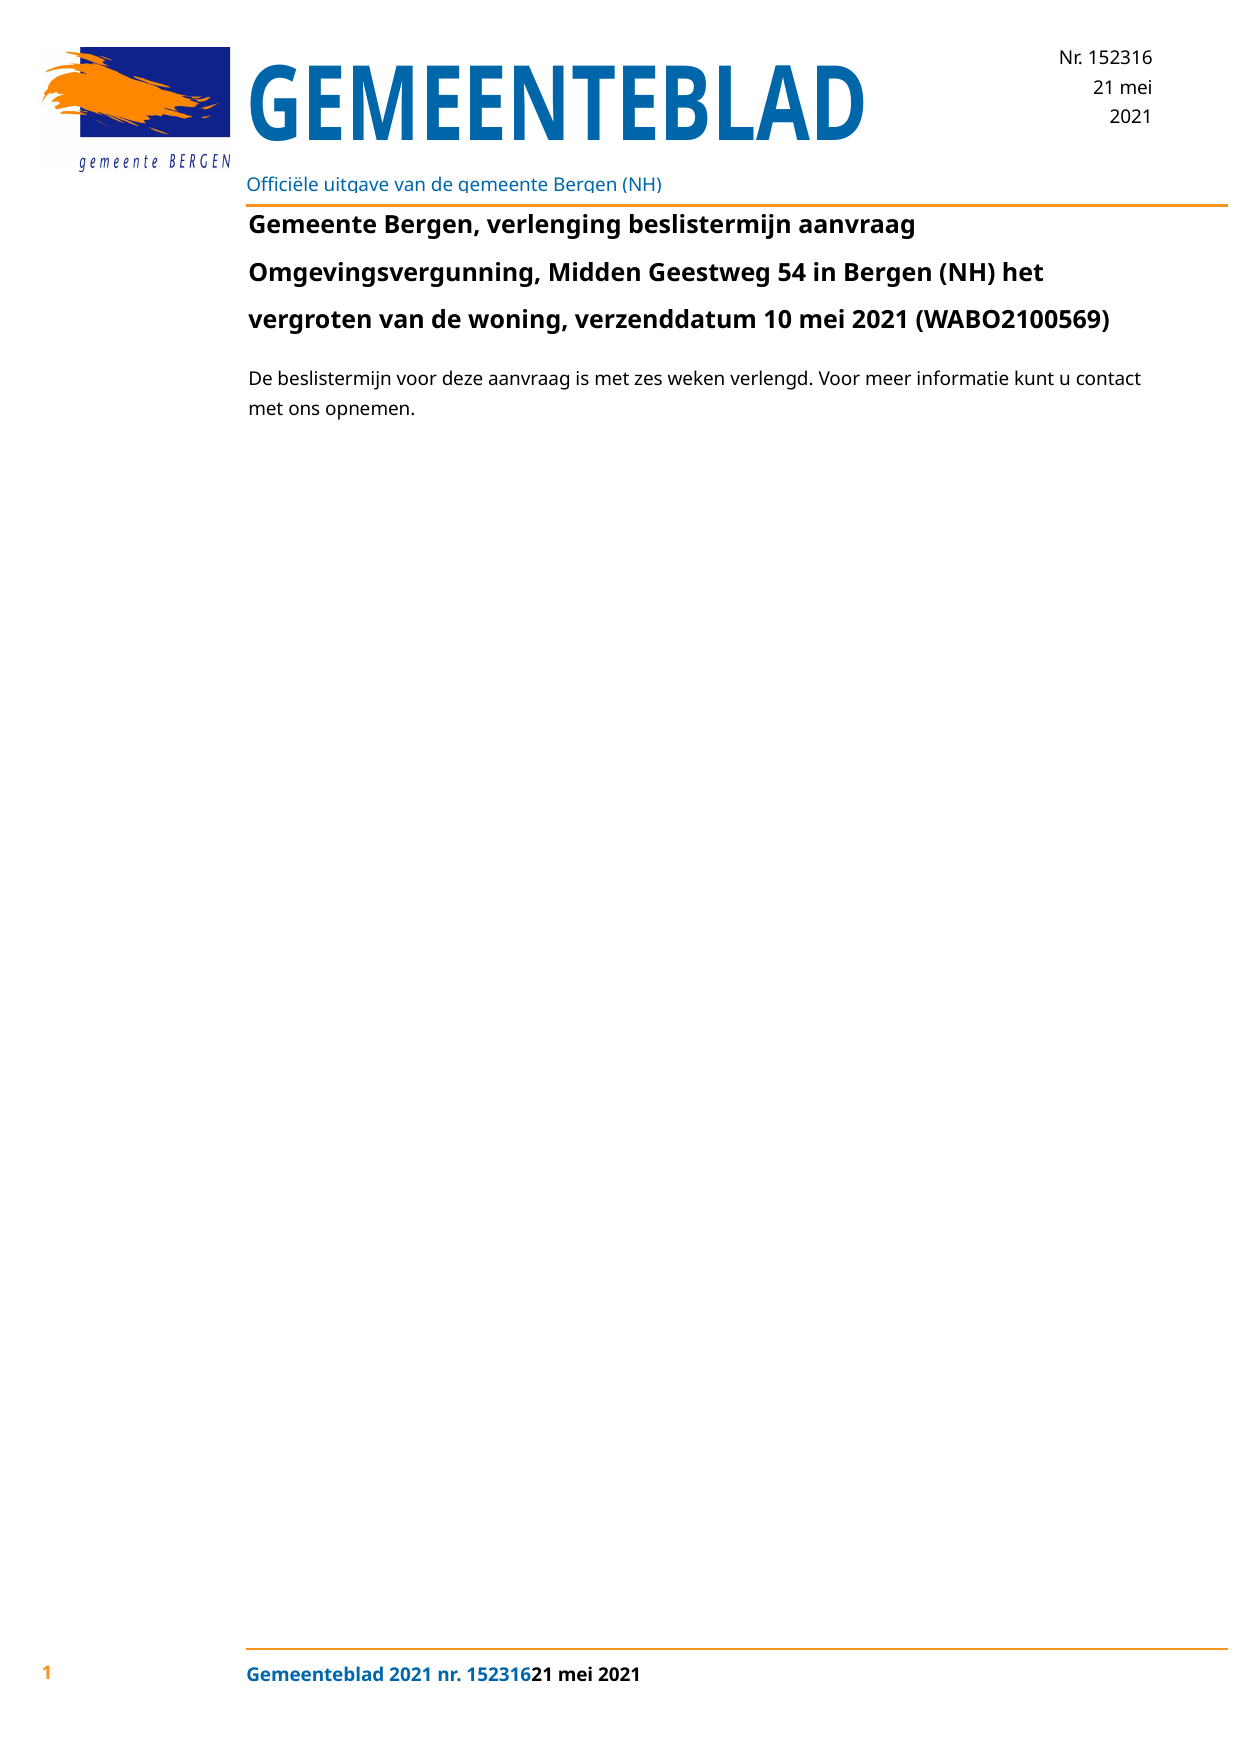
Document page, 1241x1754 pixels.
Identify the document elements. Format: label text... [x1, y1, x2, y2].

picture [41, 47, 231, 172]
text De beslistermijn voor deze aanvraag is met zes weken verlengd. Voor meer informatie kunt u contact met ons opnemen. [248, 366, 1152, 421]
text Gemeente Bergen, verlenging beslistermijn aanvraag Omgevingsvergunning, Midden Geestweg 54 in Bergen (NH) het vergroten van de woning, verzenddatum 10 mei 2021 (WABO2100569) [248, 207, 1152, 336]
